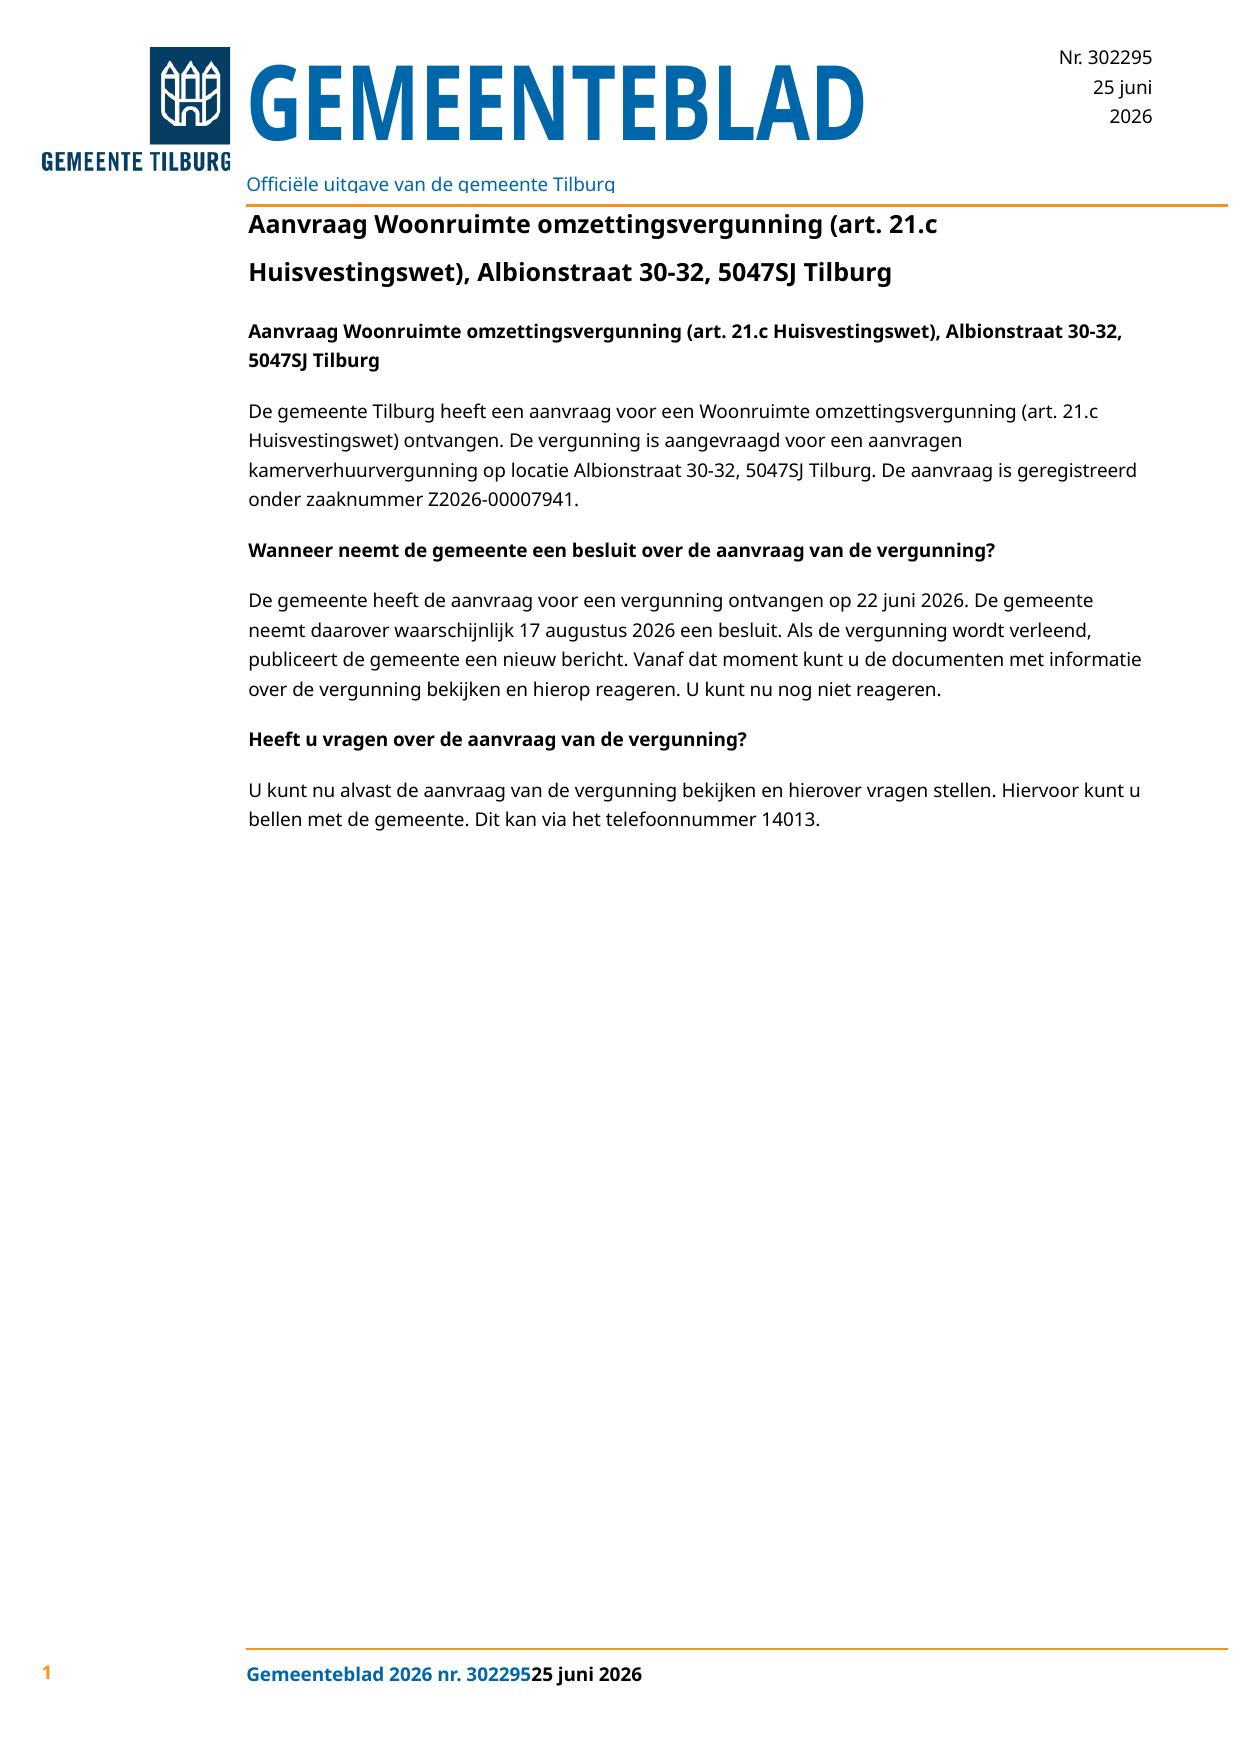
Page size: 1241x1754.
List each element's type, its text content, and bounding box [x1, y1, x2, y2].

text Aanvraag Woonruimte omzettingsvergunning (art. 21.c Huisvestingswet), Albionstraat 30-32, 5047SJ Tilburg [248, 207, 1152, 288]
text Heeft u vragen over de aanvraag van de vergunning? [248, 727, 1152, 752]
picture [41, 47, 231, 172]
text Wanneer neemt de gemeente een besluit over de aanvraag van de vergunning? [248, 537, 1152, 563]
text De gemeente heeft de aanvraag voor een vergunning ontvangen op 22 juni 2026. De gemeente neemt daarover waarschijnlijk 17 augustus 2026 een besluit. Als de vergunning wordt verleend, publiceert de gemeente een nieuw bericht. Vanaf dat moment kunt u de documenten met informatie over de vergunning bekijken en hierop reageren. U kunt nu nog niet reageren. [248, 587, 1152, 702]
text De gemeente Tilburg heeft een aanvraag voor een Woonruimte omzettingsvergunning (art. 21.c Huisvestingswet) ontvangen. De vergunning is aangevraagd voor een aanvragen kamerverhuurvergunning op locatie Albionstraat 30-32, 5047SJ Tilburg. De aanvraag is geregistreerd onder zaaknummer Z2026-00007941. [248, 398, 1152, 512]
text Aanvraag Woonruimte omzettingsvergunning (art. 21.c Huisvestingswet), Albionstraat 30-32, 5047SJ Tilburg [248, 318, 1152, 373]
text U kunt nu alvast de aanvraag van de vergunning bekijken en hierover vragen stellen. Hiervoor kunt u bellen met de gemeente. Dit kan via het telefoonnummer 14013. [248, 777, 1152, 832]
